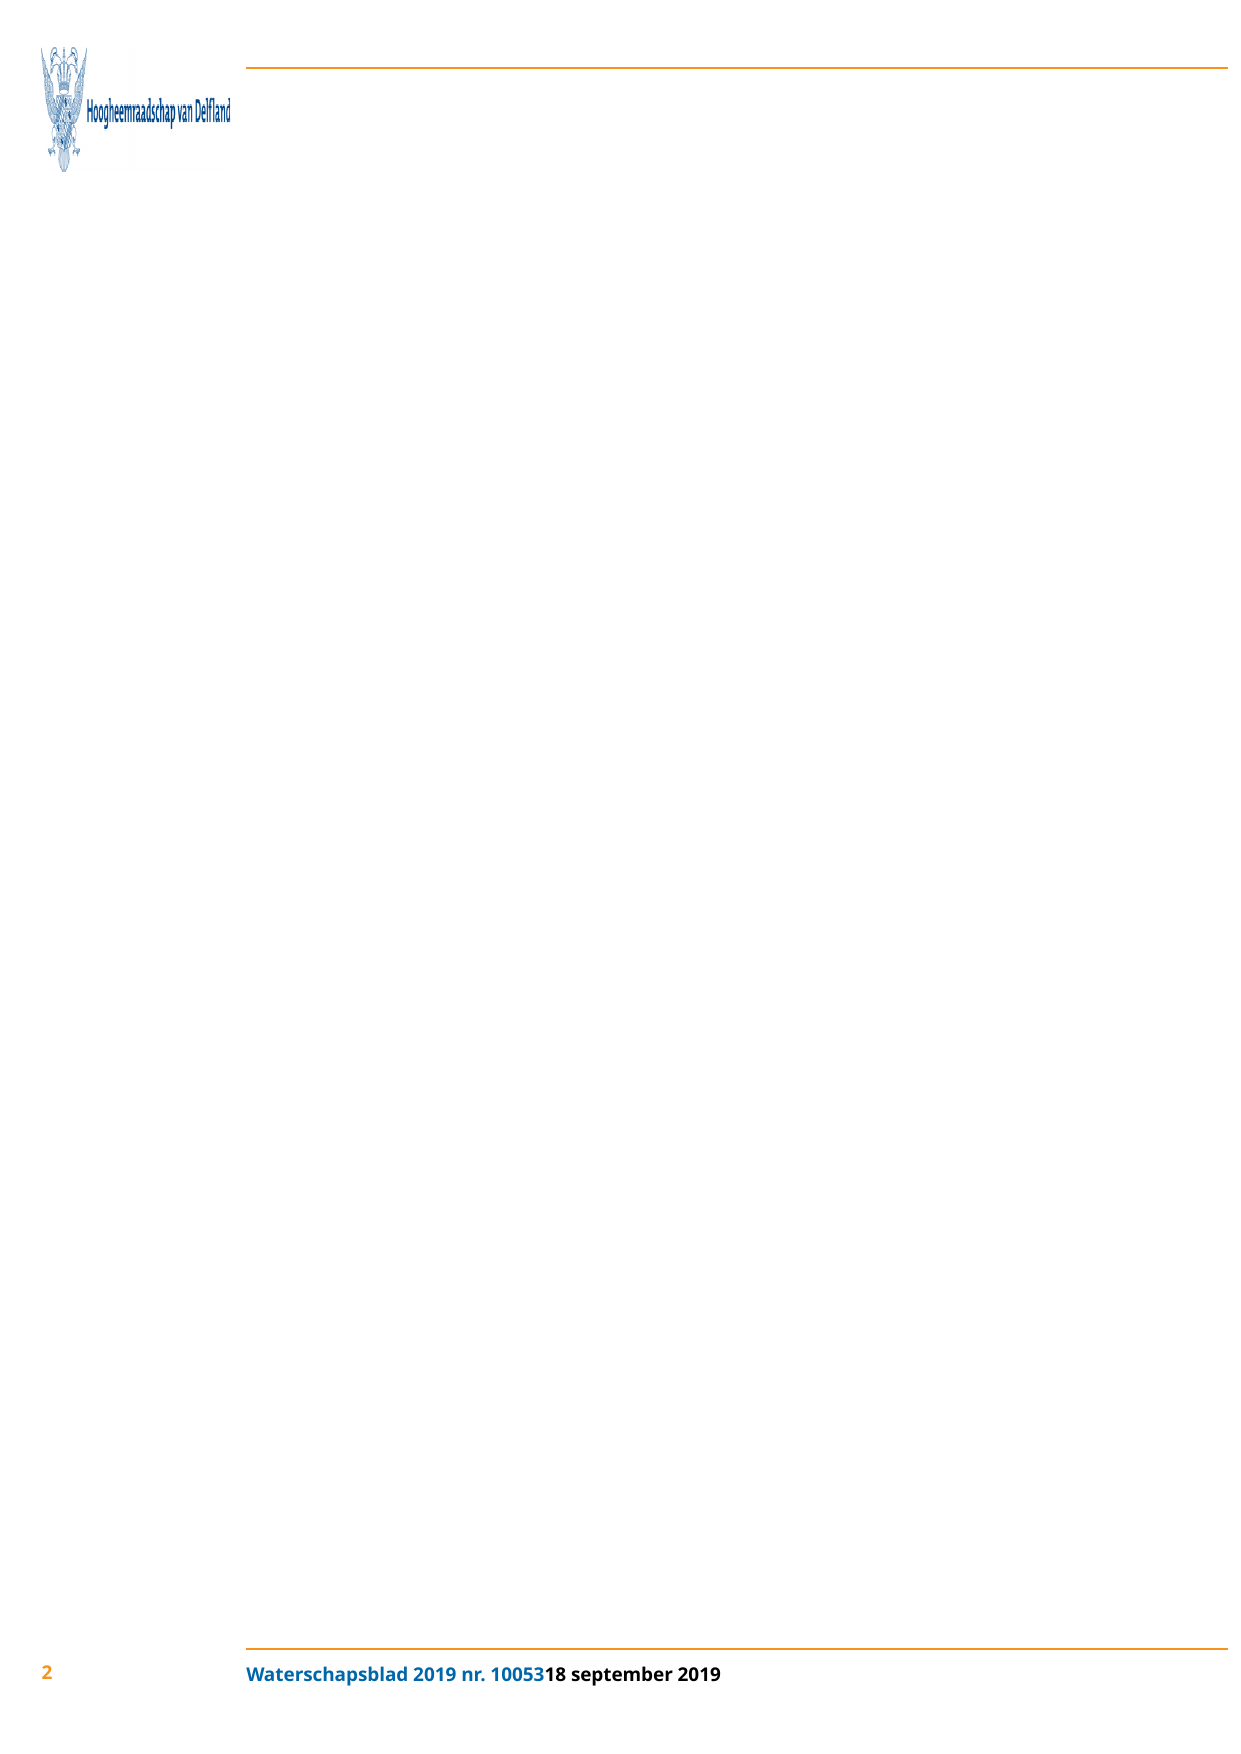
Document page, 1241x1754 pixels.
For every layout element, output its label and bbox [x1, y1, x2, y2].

picture [41, 47, 231, 172]
